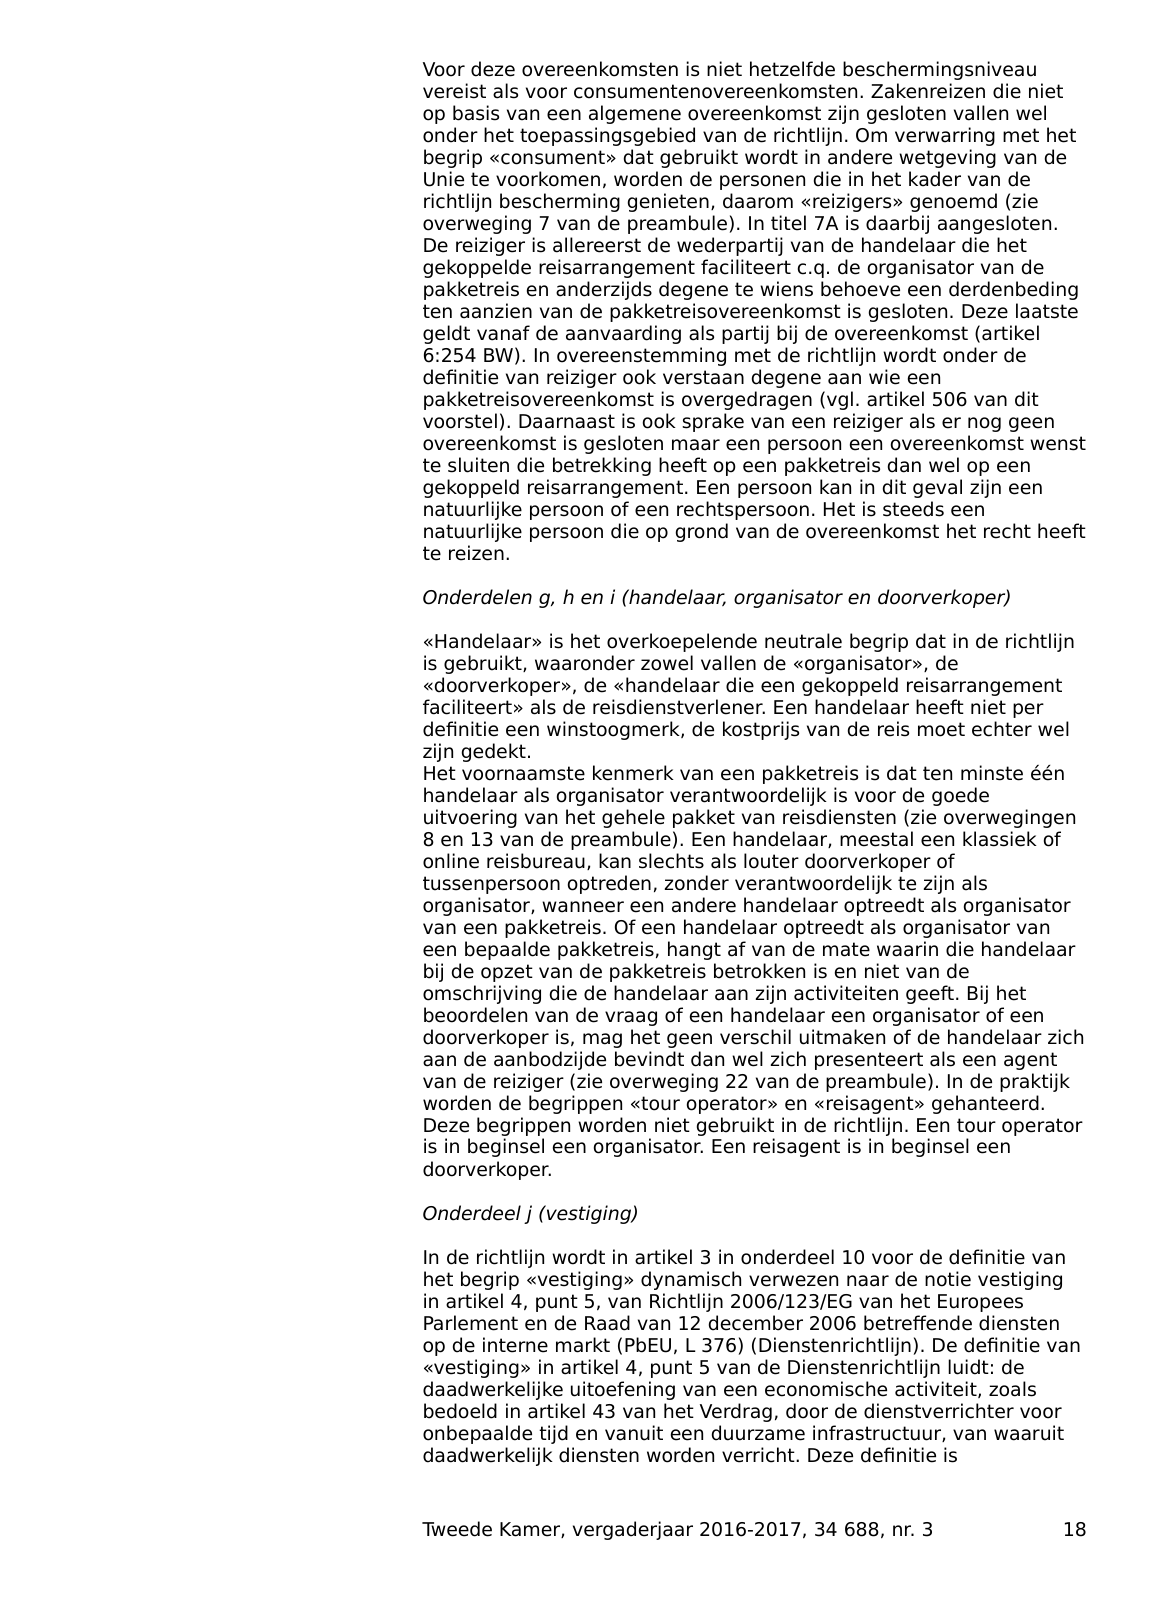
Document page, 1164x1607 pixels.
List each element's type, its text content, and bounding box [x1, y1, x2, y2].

text De reiziger is allereerst de wederpartij van de handelaar die het gekoppelde reisarrangement faciliteert c.q. de organisator van de pakketreis en anderzijds degene te wiens behoeve een derdenbeding ten aanzien van de pakketreisovereenkomst is gesloten. Deze laatste geldt vanaf de aanvaarding als partij bij de overeenkomst (artikel 6:254 BW). In overeenstemming met de richtlijn wordt onder de definitie van reiziger ook verstaan degene aan wie een pakketreisovereenkomst is overgedragen (vgl. artikel 506 van dit voorstel). Daarnaast is ook sprake van een reiziger als er nog geen overeenkomst is gesloten maar een persoon een overeenkomst wenst te sluiten die betrekking heeft op een pakketreis dan wel op een gekoppeld reisarrangement. Een persoon kan in dit geval zijn een natuurlijke persoon of een rechtspersoon. Het is steeds een natuurlijke persoon die op grond van de overeenkomst het recht heeft te reizen. [422, 235, 1087, 564]
text Het voornaamste kenmerk van een pakketreis is dat ten minste één handelaar als organisator verantwoordelijk is voor de goede uitvoering van het gehele pakket van reisdiensten (zie overwegingen 8 en 13 van de preambule). Een handelaar, meestal een klassiek of online reisbureau, kan slechts als louter doorverkoper of tussenpersoon optreden, zonder verantwoordelijk te zijn als organisator, wanneer een andere handelaar optreedt als organisator van een pakketreis. Of een handelaar optreedt als organisator van een bepaalde pakketreis, hangt af van de mate waarin die handelaar bij de opzet van de pakketreis betrokken is en niet van de omschrijving die de handelaar aan zijn activiteiten geeft. Bij het beoordelen van de vraag of een handelaar een organisator of een doorverkoper is, mag het geen verschil uitmaken of de handelaar zich aan de aanbodzijde bevindt dan wel zich presenteert als een agent van de reiziger (zie overweging 22 van de preambule). In de praktijk worden de begrippen «tour operator» en «reisagent» gehanteerd. Deze begrippen worden niet gebruikt in de richtlijn. Een tour operator is in beginsel een organisator. Een reisagent is in beginsel een doorverkoper. [422, 763, 1087, 1180]
subtitle Onderdeel j (vestiging) [422, 1203, 1087, 1224]
subtitle Onderdelen g, h en i (handelaar, organisator en doorverkoper) [422, 587, 1087, 609]
text In de richtlijn wordt in artikel 3 in onderdeel 10 voor de definitie van het begrip «vestiging» dynamisch verwezen naar de notie vestiging in artikel 4, punt 5, van Richtlijn 2006/123/EG van het Europees Parlement en de Raad van 12 december 2006 betreffende diensten op de interne markt (PbEU, L 376) (Dienstenrichtlijn). De definitie van «vestiging» in artikel 4, punt 5 van de Dienstenrichtlijn luidt: de daadwerkelijke uitoefening van een economische activiteit, zoals bedoeld in artikel 43 van het Verdrag, door de dienstverrichter voor onbepaalde tijd en vanuit een duurzame infrastructuur, van waaruit daadwerkelijk diensten worden verricht. Deze definitie is [422, 1247, 1087, 1467]
text Voor deze overeenkomsten is niet hetzelfde beschermingsniveau vereist als voor consumentenovereenkomsten. Zakenreizen die niet op basis van een algemene overeenkomst zijn gesloten vallen wel onder het toepassingsgebied van de richtlijn. Om verwarring met het begrip «consument» dat gebruikt wordt in andere wetgeving van de Unie te voorkomen, worden de personen die in het kader van de richtlijn bescherming genieten, daarom «reizigers» genoemd (zie overweging 7 van de preambule). In titel 7A is daarbij aangesloten. [422, 59, 1087, 235]
text «Handelaar» is het overkoepelende neutrale begrip dat in de richtlijn is gebruikt, waaronder zowel vallen de «organisator», de «doorverkoper», de «handelaar die een gekoppeld reisarrangement faciliteert» als de reisdienstverlener. Een handelaar heeft niet per definitie een winstoogmerk, de kostprijs van de reis moet echter wel zijn gedekt. [422, 631, 1087, 763]
